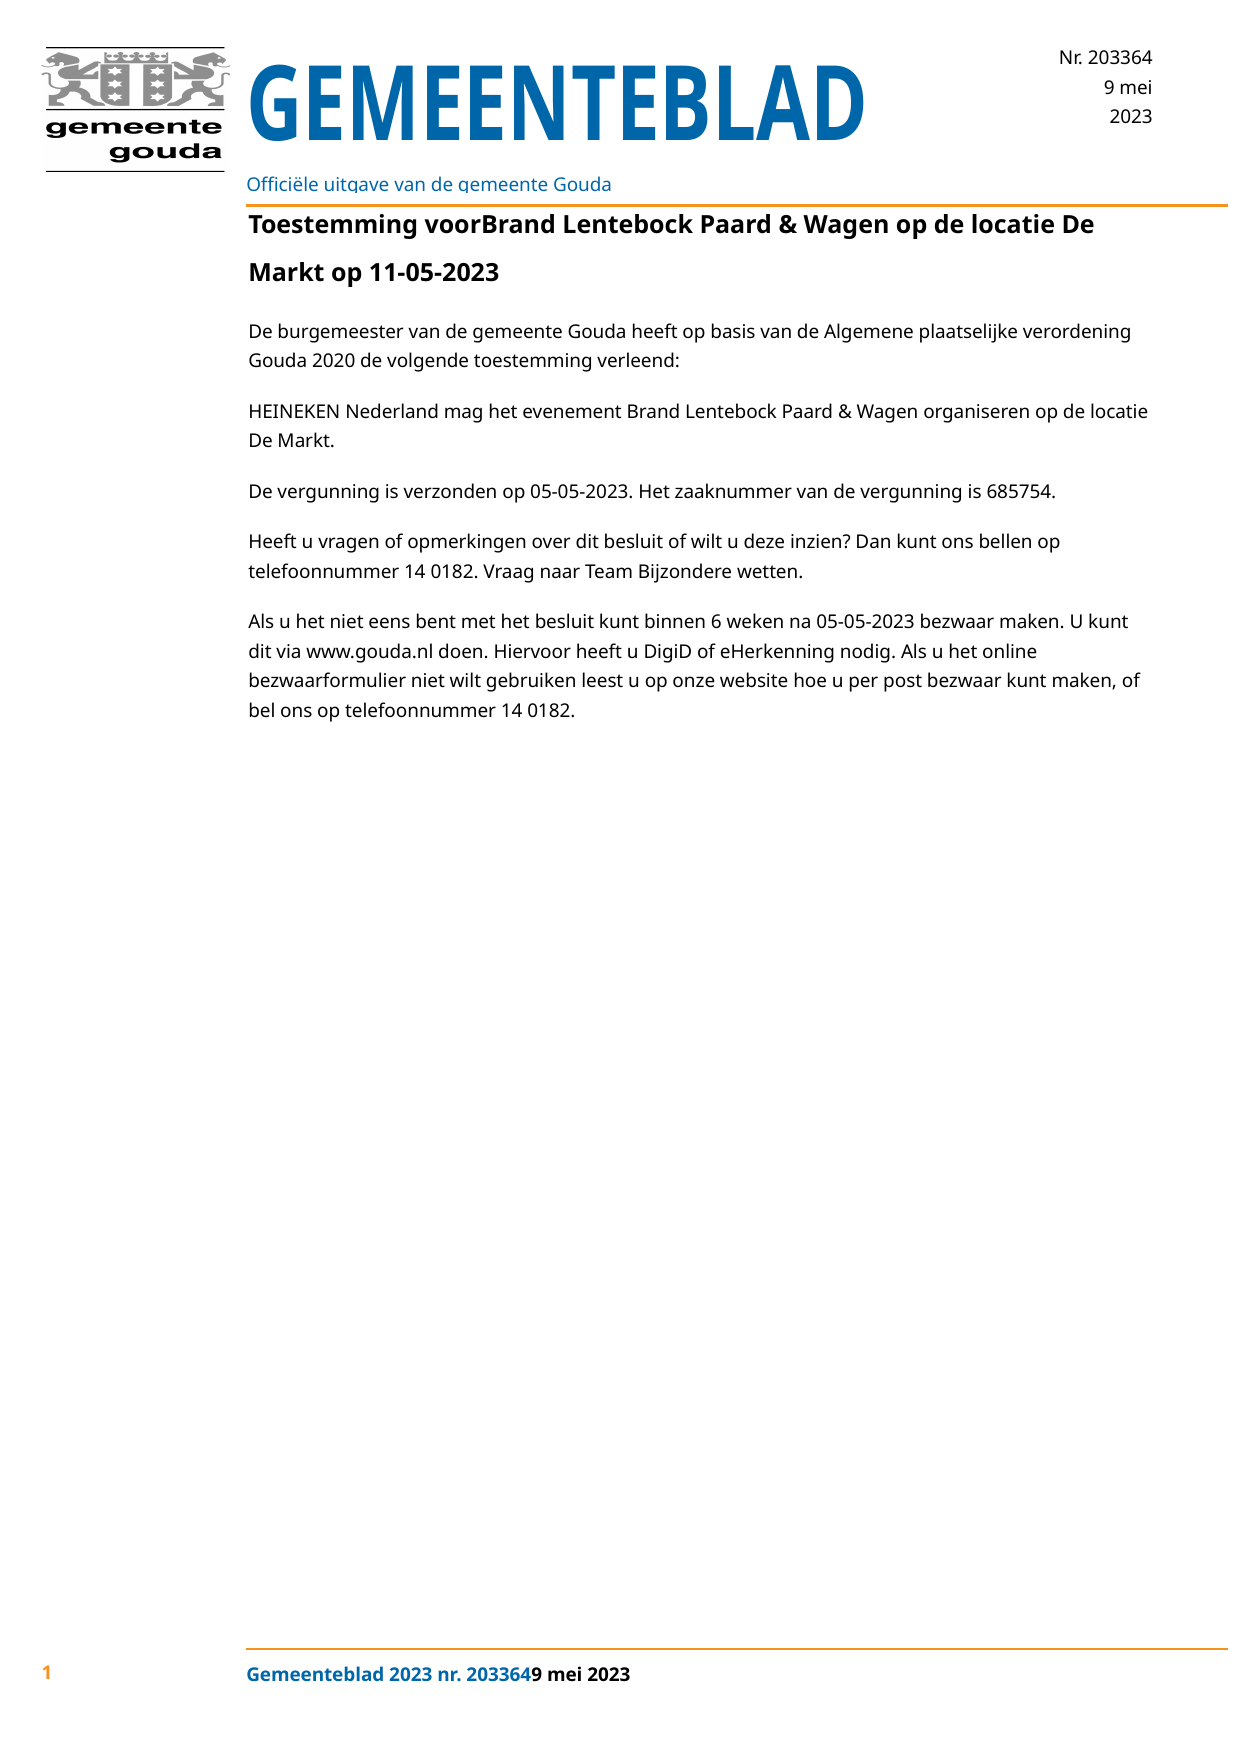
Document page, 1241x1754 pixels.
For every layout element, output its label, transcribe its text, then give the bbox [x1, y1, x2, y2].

text Heeft u vragen of opmerkingen over dit besluit of wilt u deze inzien? Dan kunt ons bellen op telefoonnummer 14 0182. Vraag naar Team Bijzondere wetten. [248, 528, 1152, 584]
text HEINEKEN Nederland mag het evenement Brand Lentebock Paard & Wagen organiseren op de locatie De Markt. [248, 398, 1152, 453]
text De burgemeester van de gemeente Gouda heeft op basis van de Algemene plaatselijke verordening Gouda 2020 de volgende toestemming verleend: [248, 318, 1152, 373]
text Toestemming voorBrand Lentebock Paard & Wagen op de locatie De Markt op 11-05-2023 [248, 207, 1152, 288]
text De vergunning is verzonden op 05-05-2023. Het zaaknummer van de vergunning is 685754. [248, 478, 1152, 504]
text Als u het niet eens bent met het besluit kunt binnen 6 weken na 05-05-2023 bezwaar maken. U kunt dit via www.gouda.nl doen. Hiervoor heeft u DigiD of eHerkenning nodig. Als u het online bezwaarformulier niet wilt gebruiken leest u op onze website hoe u per post bezwaar kunt maken, of bel ons op telefoonnummer 14 0182. [248, 608, 1152, 723]
picture [41, 47, 231, 172]
